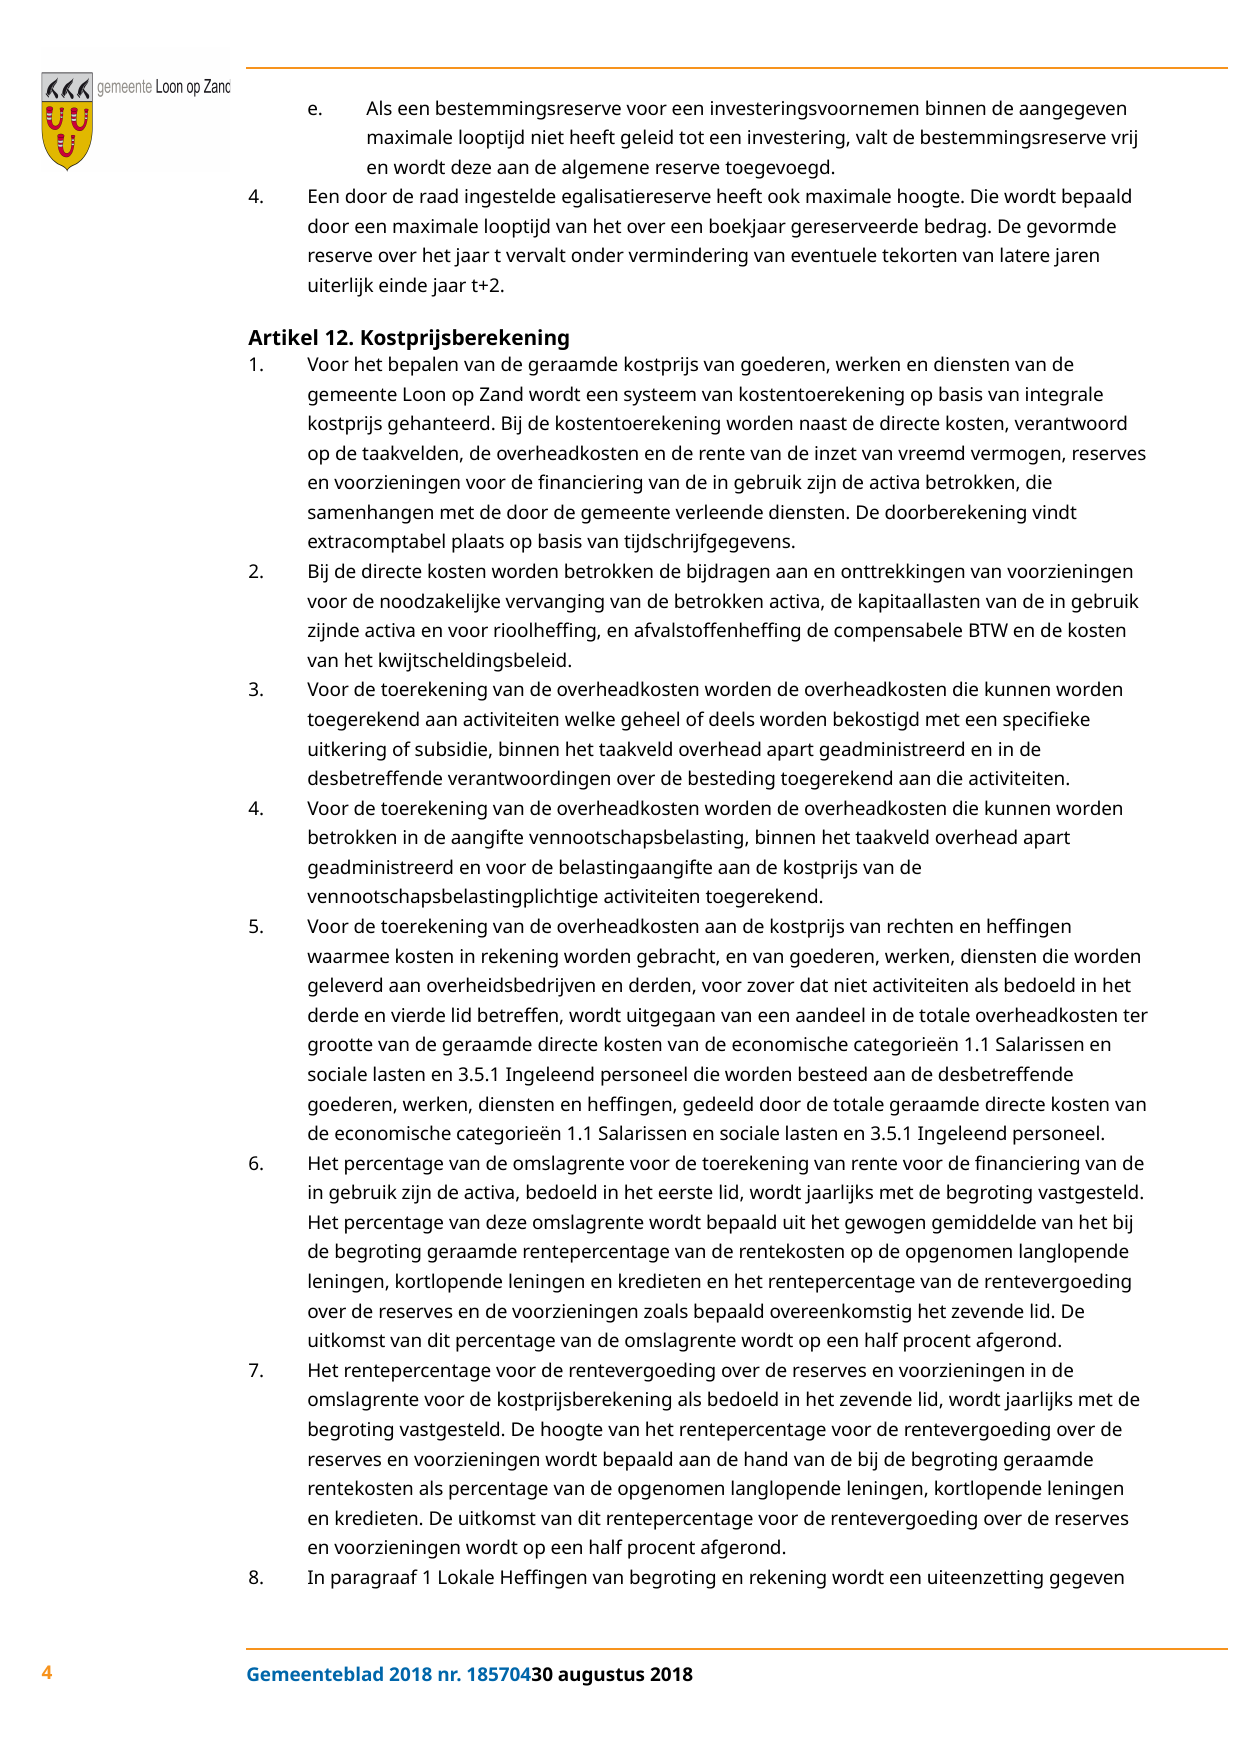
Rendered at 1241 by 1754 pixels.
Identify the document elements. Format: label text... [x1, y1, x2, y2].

list Het percentage van de omslagrente voor de toerekening van rente voor de financiering van de in gebruik zijn de activa, bedoeld in het eerste lid, wordt jaarlijks met de begroting vastgesteld. Het percentage van deze omslagrente wordt bepaald uit het gewogen gemiddelde van het bij de begroting geraamde rentepercentage van de rentekosten op de opgenomen langlopende leningen, kortlopende leningen en kredieten en het rentepercentage van de rentevergoeding over de reserves en de voorzieningen zoals bepaald overeenkomstig het zevende lid. De uitkomst van dit percentage van de omslagrente wordt op een half procent afgerond. [248, 1150, 1152, 1353]
list Voor de toerekening van de overheadkosten worden de overheadkosten die kunnen worden betrokken in de aangifte vennootschapsbelasting, binnen het taakveld overhead apart geadministreerd en voor de belastingaangifte aan de kostprijs van de vennootschapsbelastingplichtige activiteiten toegerekend. [248, 795, 1152, 909]
picture [41, 47, 231, 172]
list Voor de toerekening van de overheadkosten worden de overheadkosten die kunnen worden toegerekend aan activiteiten welke geheel of deels worden bekostigd met een specifieke uitkering of subsidie, binnen het taakveld overhead apart geadministreerd en in de desbetreffende verantwoordingen over de besteding toegerekend aan die activiteiten. [248, 677, 1152, 791]
list Voor de toerekening van de overheadkosten aan de kostprijs van rechten en heffingen waarmee kosten in rekening worden gebracht, en van goederen, werken, diensten die worden geleverd aan overheidsbedrijven en derden, voor zover dat niet activiteiten als bedoeld in het derde en vierde lid betreffen, wordt uitgegaan van een aandeel in de totale overheadkosten ter grootte van de geraamde directe kosten van de economische categorieën 1.1 Salarissen en sociale lasten en 3.5.1 Ingeleend personeel die worden besteed aan de desbetreffende goederen, werken, diensten en heffingen, gedeeld door de totale geraamde directe kosten van de economische categorieën 1.1 Salarissen en sociale lasten en 3.5.1 Ingeleend personeel. [248, 913, 1152, 1146]
list Als een bestemmingsreserve voor een investeringsvoornemen binnen de aangegeven maximale looptijd niet heeft geleid tot een investering, valt de bestemmingsreserve vrij en wordt deze aan de algemene reserve toegevoegd. [307, 95, 1152, 180]
list Het rentepercentage voor de rentevergoeding over de reserves en voorzieningen in de omslagrente voor de kostprijsberekening als bedoeld in het zevende lid, wordt jaarlijks met de begroting vastgesteld. De hoogte van het rentepercentage voor de rentevergoeding over de reserves en voorzieningen wordt bepaald aan de hand van de bij de begroting geraamde rentekosten als percentage van de opgenomen langlopende leningen, kortlopende leningen en kredieten. De uitkomst van dit rentepercentage voor de rentevergoeding over de reserves en voorzieningen wordt op een half procent afgerond. [248, 1357, 1152, 1560]
list Bij de directe kosten worden betrokken de bijdragen aan en onttrekkingen van voorzieningen voor de noodzakelijke vervanging van de betrokken activa, de kapitaallasten van de in gebruik zijnde activa en voor rioolheffing, en afvalstoffenheffing de compensabele BTW en de kosten van het kwijtscheldingsbeleid. [248, 558, 1152, 673]
list Voor het bepalen van de geraamde kostprijs van goederen, werken en diensten van de gemeente Loon op Zand wordt een systeem van kostentoerekening op basis van integrale kostprijs gehanteerd. Bij de kostentoerekening worden naast de directe kosten, verantwoord op de taakvelden, de overheadkosten en de rente van de inzet van vreemd vermogen, reserves en voorzieningen voor de financiering van de in gebruik zijn de activa betrokken, die samenhangen met de door de gemeente verleende diensten. De doorberekening vindt extracomptabel plaats op basis van tijdschrijfgegevens. [248, 351, 1152, 554]
list In paragraaf 1 Lokale Heffingen van begroting en rekening wordt een uiteenzetting gegeven [248, 1564, 1152, 1590]
list Een door de raad ingestelde egalisatiereserve heeft ook maximale hoogte. Die wordt bepaald door een maximale looptijd van het over een boekjaar gereserveerde bedrag. De gevormde reserve over het jaar t vervalt onder vermindering van eventuele tekorten van latere jaren uiterlijk einde jaar t+2. [248, 183, 1152, 298]
text Artikel 12. Kostprijsberekening [248, 323, 1152, 351]
